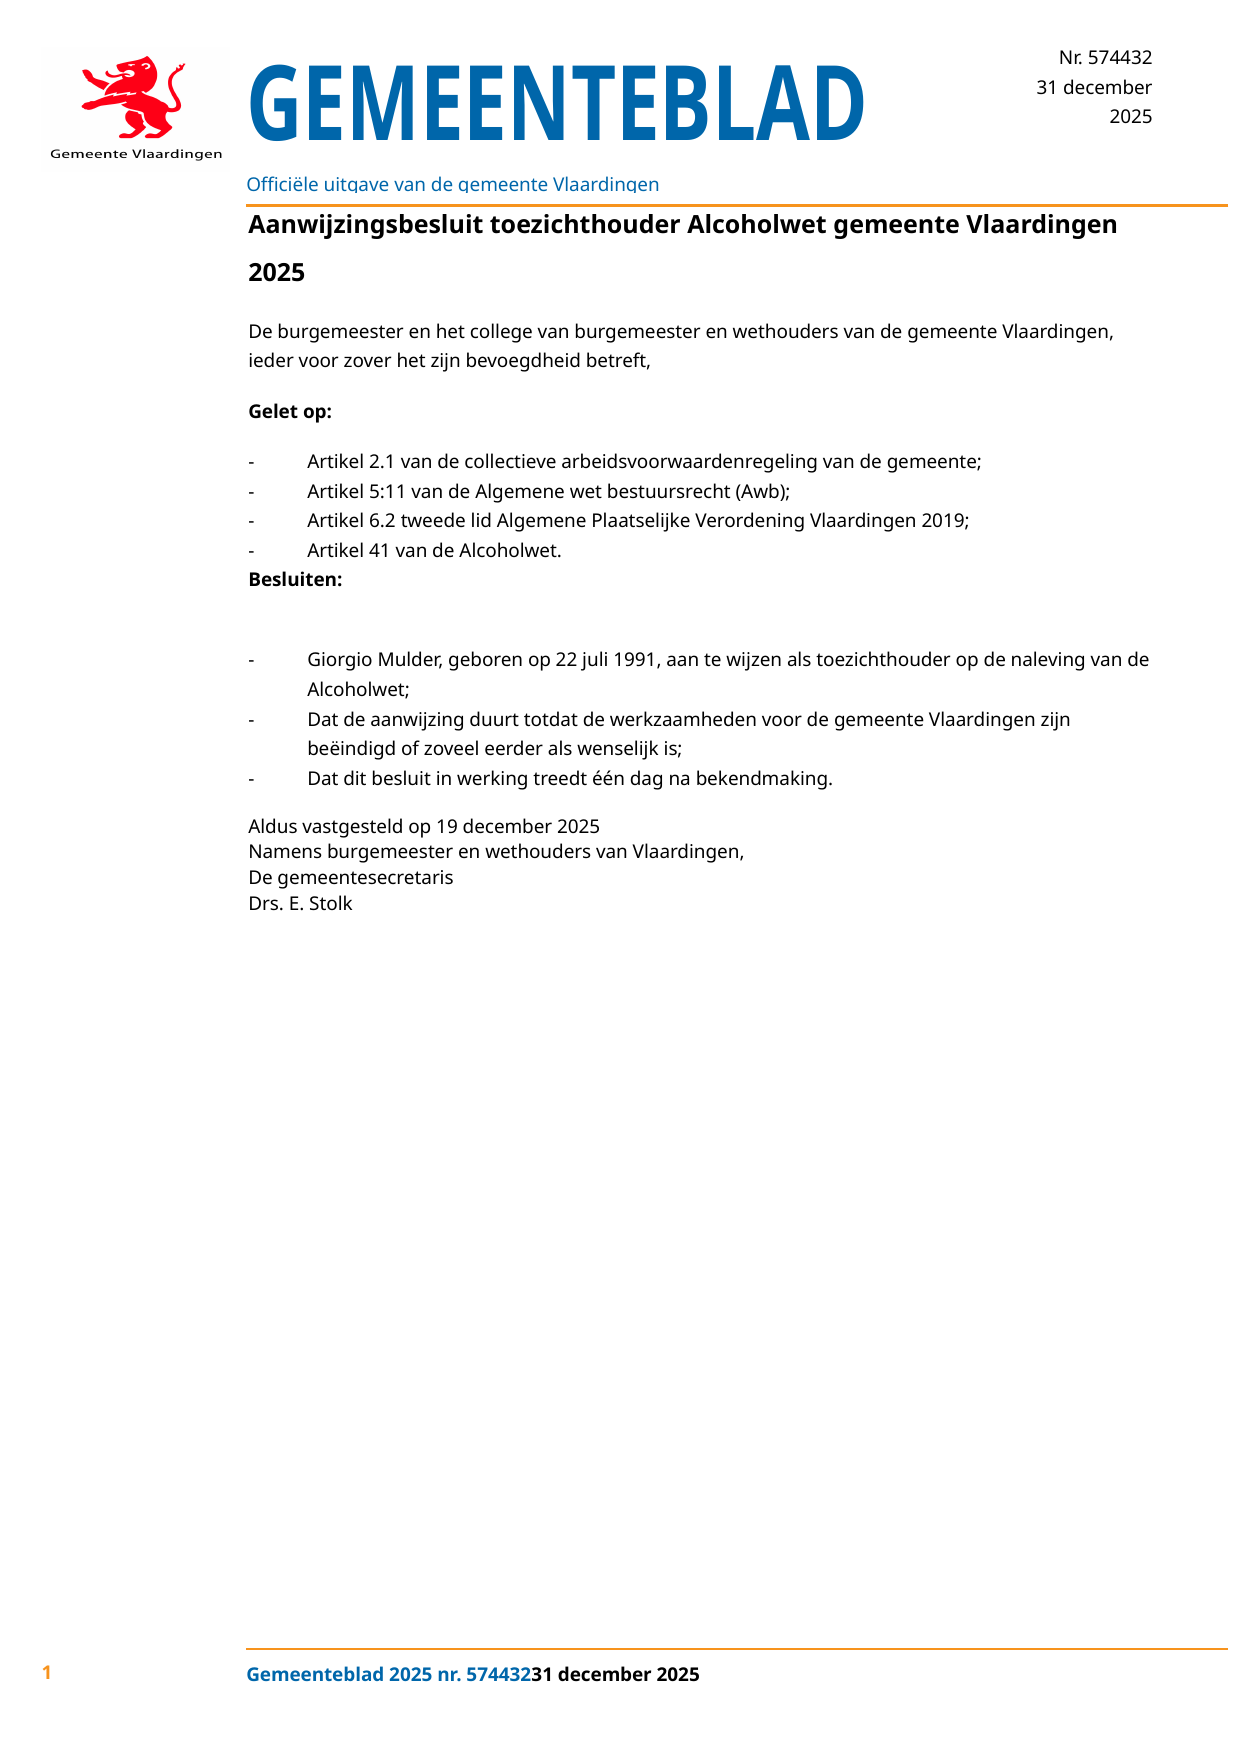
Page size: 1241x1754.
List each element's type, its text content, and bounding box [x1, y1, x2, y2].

list Dat dit besluit in werking treedt één dag na bekendmaking. [248, 765, 1152, 791]
list Artikel 41 van de Alcoholwet. [248, 537, 1152, 563]
text Namens burgemeester en wethouders van Vlaardingen, [248, 838, 1152, 864]
text Drs. E. Stolk [248, 890, 1152, 916]
list Artikel 6.2 tweede lid Algemene Plaatselijke Verordening Vlaardingen 2019; [248, 507, 1152, 533]
list Artikel 2.1 van de collectieve arbeidsvoorwaardenregeling van de gemeente; [248, 448, 1152, 474]
text Gelet op: [248, 398, 1152, 424]
text De burgemeester en het college van burgemeester en wethouders van de gemeente Vlaardingen, ieder voor zover het zijn bevoegdheid betreft, [248, 318, 1152, 373]
text Aanwijzingsbesluit toezichthouder Alcoholwet gemeente Vlaardingen 2025 [248, 207, 1152, 288]
text Besluiten: [248, 567, 1152, 592]
picture [41, 47, 231, 172]
list Giorgio Mulder, geboren op 22 juli 1991, aan te wijzen als toezichthouder op de naleving van de Alcoholwet; [248, 647, 1152, 702]
list Dat de aanwijzing duurt totdat de werkzaamheden voor de gemeente Vlaardingen zijn beëindigd of zoveel eerder als wenselijk is; [248, 706, 1152, 761]
text De gemeentesecretaris [248, 864, 1152, 890]
list Artikel 5:11 van de Algemene wet bestuursrecht (Awb); [248, 478, 1152, 504]
text Aldus vastgesteld op 19 december 2025 [248, 813, 1152, 838]
